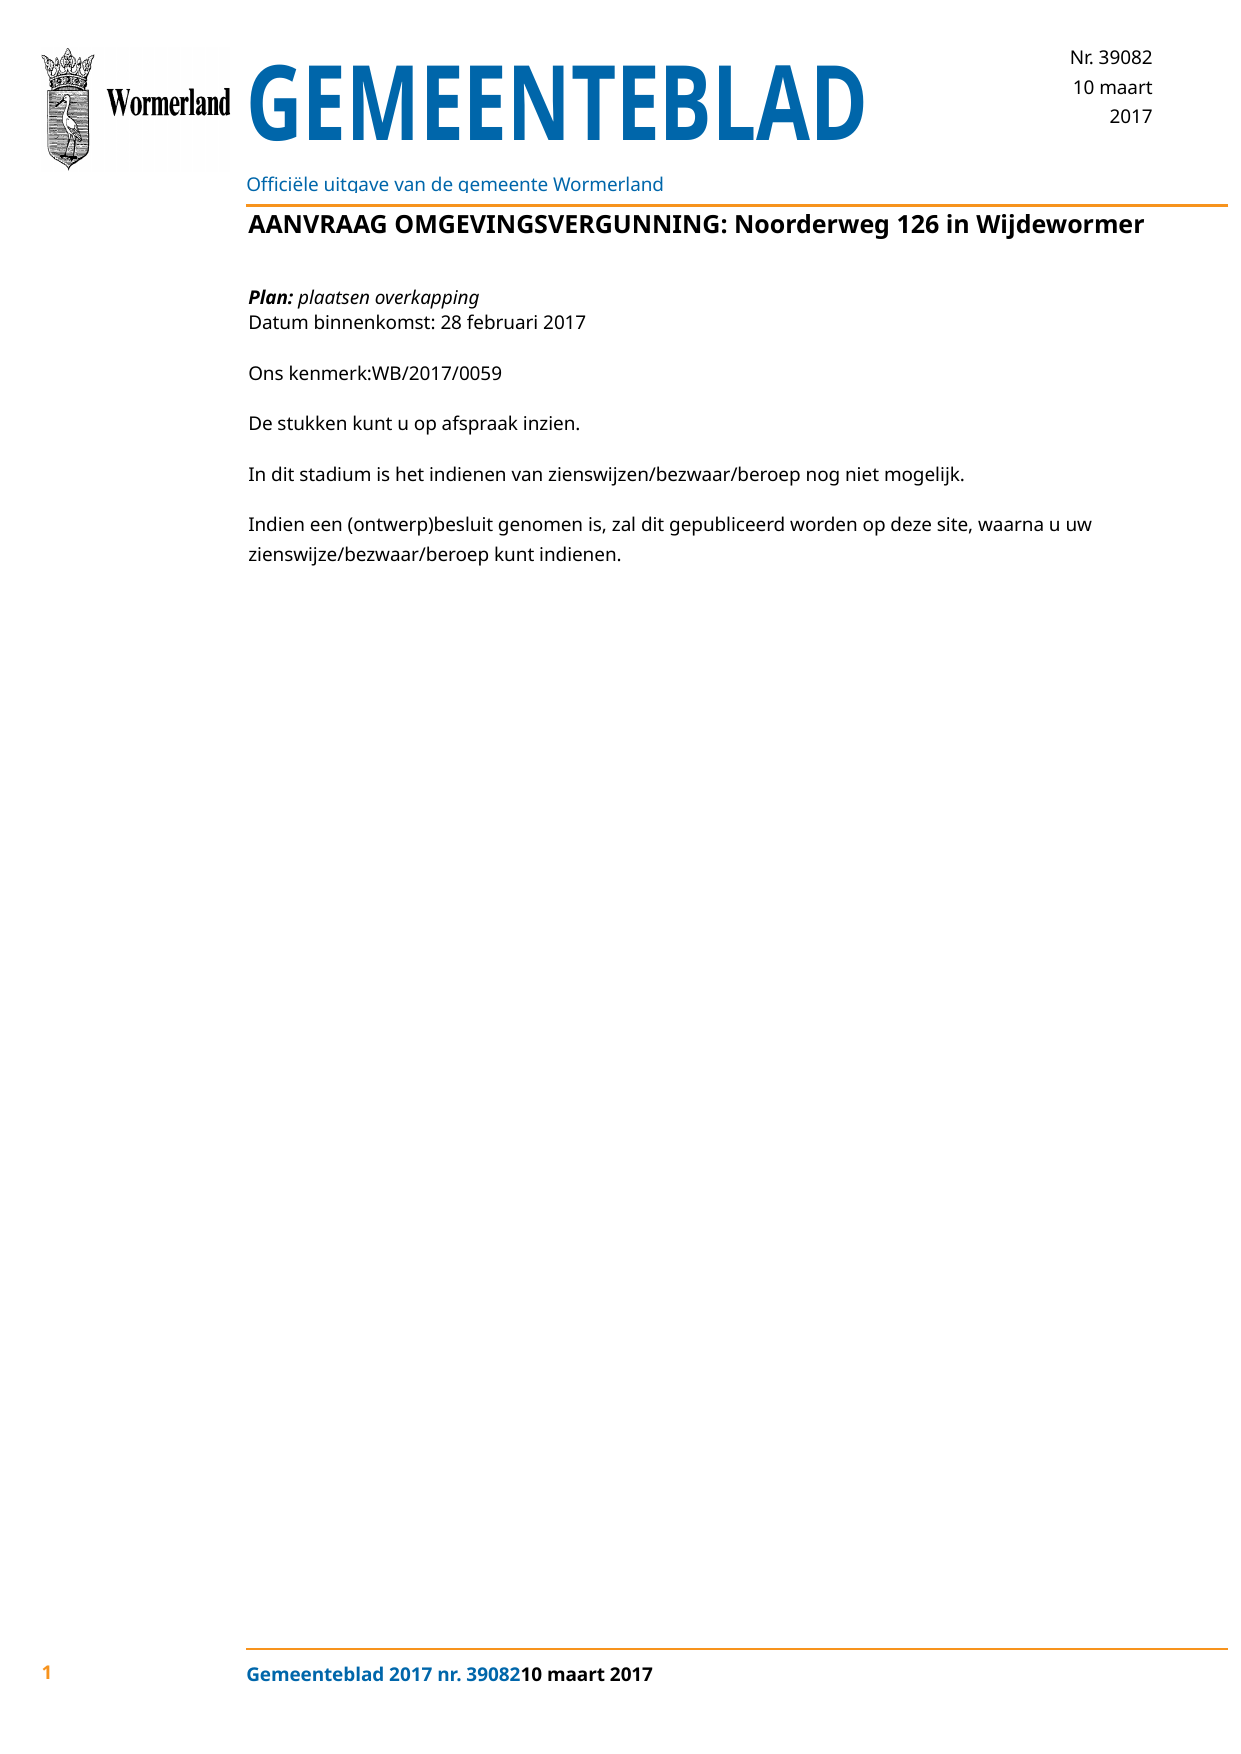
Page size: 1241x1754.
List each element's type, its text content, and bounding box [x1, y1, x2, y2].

text De stukken kunt u op afspraak inzien. [248, 410, 1152, 436]
text Indien een (ontwerp)besluit genomen is, zal dit gepubliceerd worden op deze site, waarna u uw zienswijze/bezwaar/beroep kunt indienen. [248, 511, 1152, 567]
text Ons kenmerk:WB/2017/0059 [248, 360, 1152, 386]
text Plan: plaatsen overkapping [248, 284, 1152, 309]
picture [41, 47, 231, 172]
text In dit stadium is het indienen van zienswijzen/bezwaar/beroep nog niet mogelijk. [248, 461, 1152, 487]
text Datum binnenkomst: 28 februari 2017 [248, 309, 1152, 335]
text AANVRAAG OMGEVINGSVERGUNNING: Noorderweg 126 in Wijdewormer [248, 207, 1152, 241]
